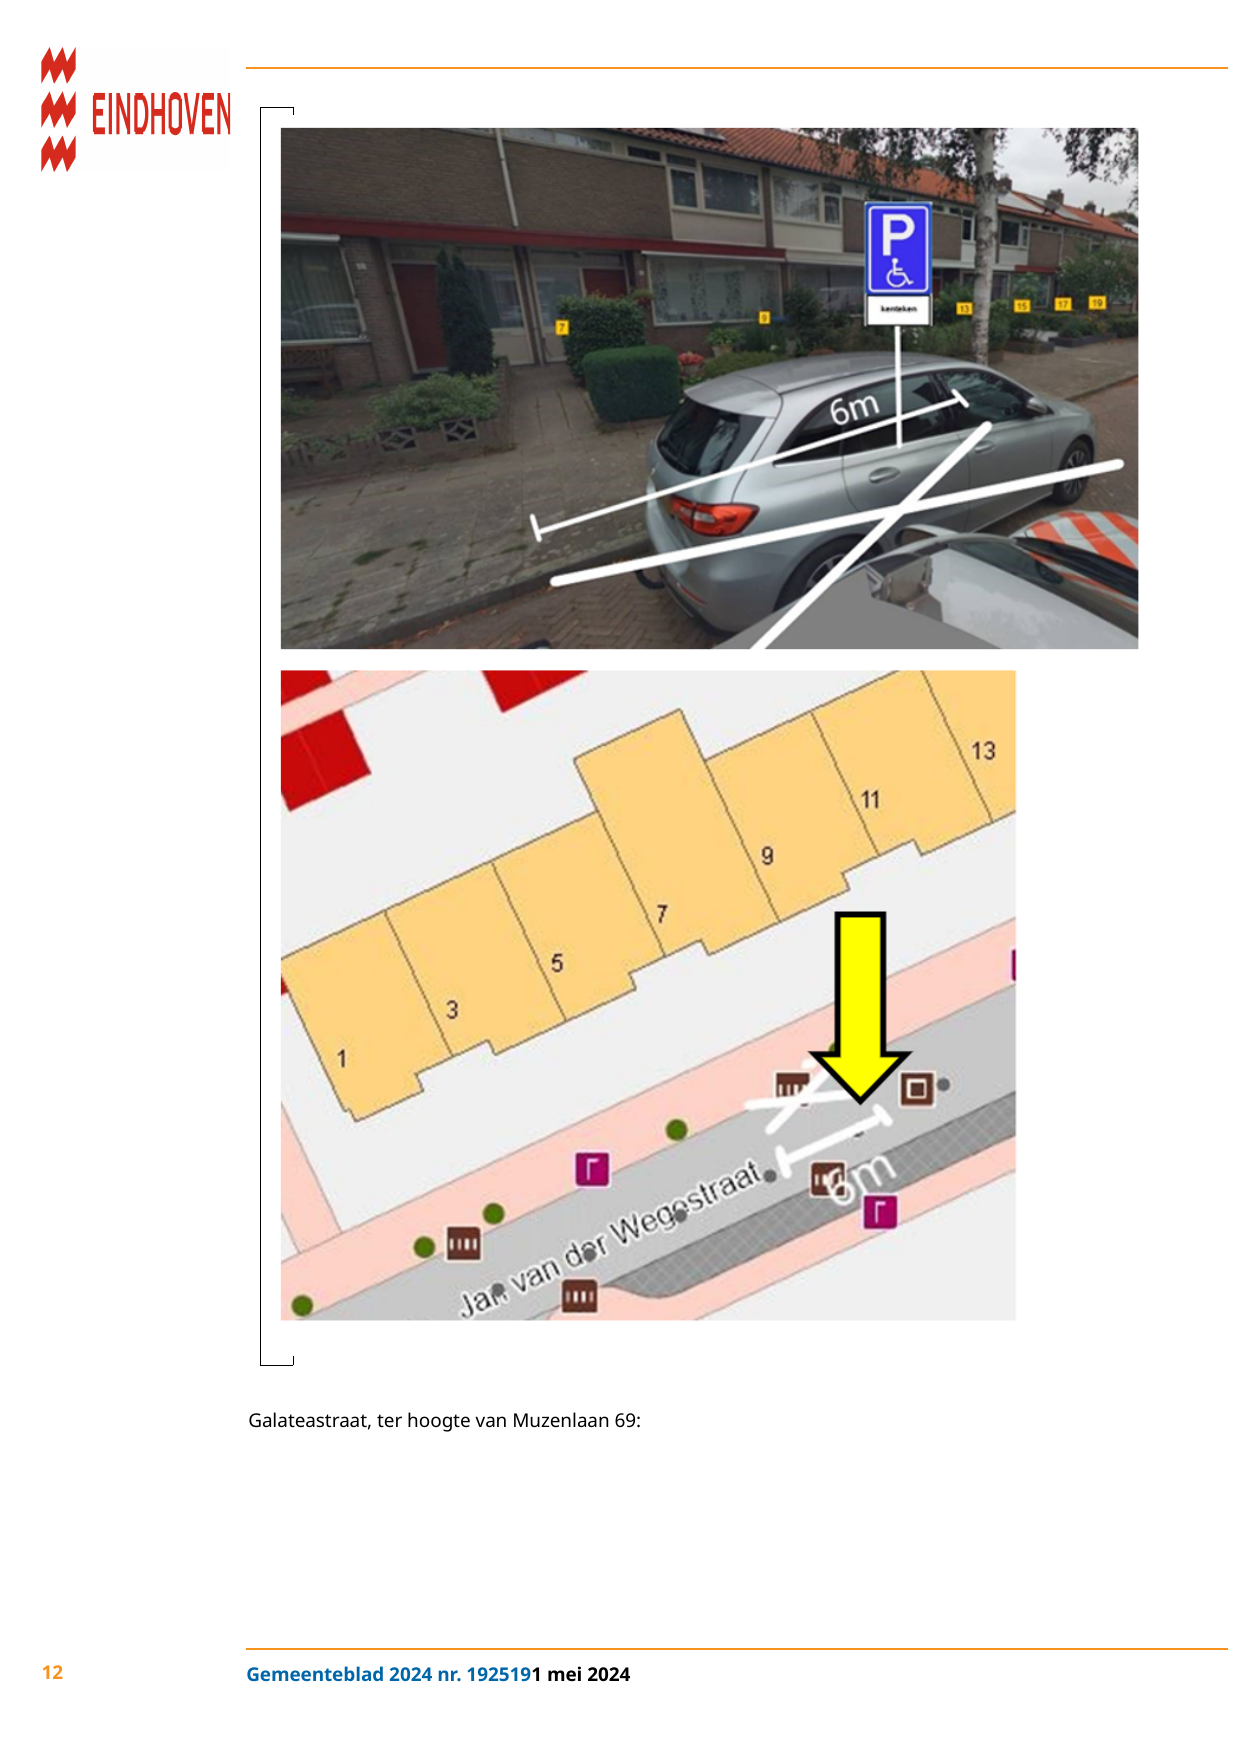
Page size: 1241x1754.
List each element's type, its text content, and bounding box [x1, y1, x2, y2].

picture [41, 47, 231, 172]
text Galateastraat, ter hoogte van Muzenlaan 69: [248, 1407, 1152, 1433]
picture [268, 115, 1155, 1356]
